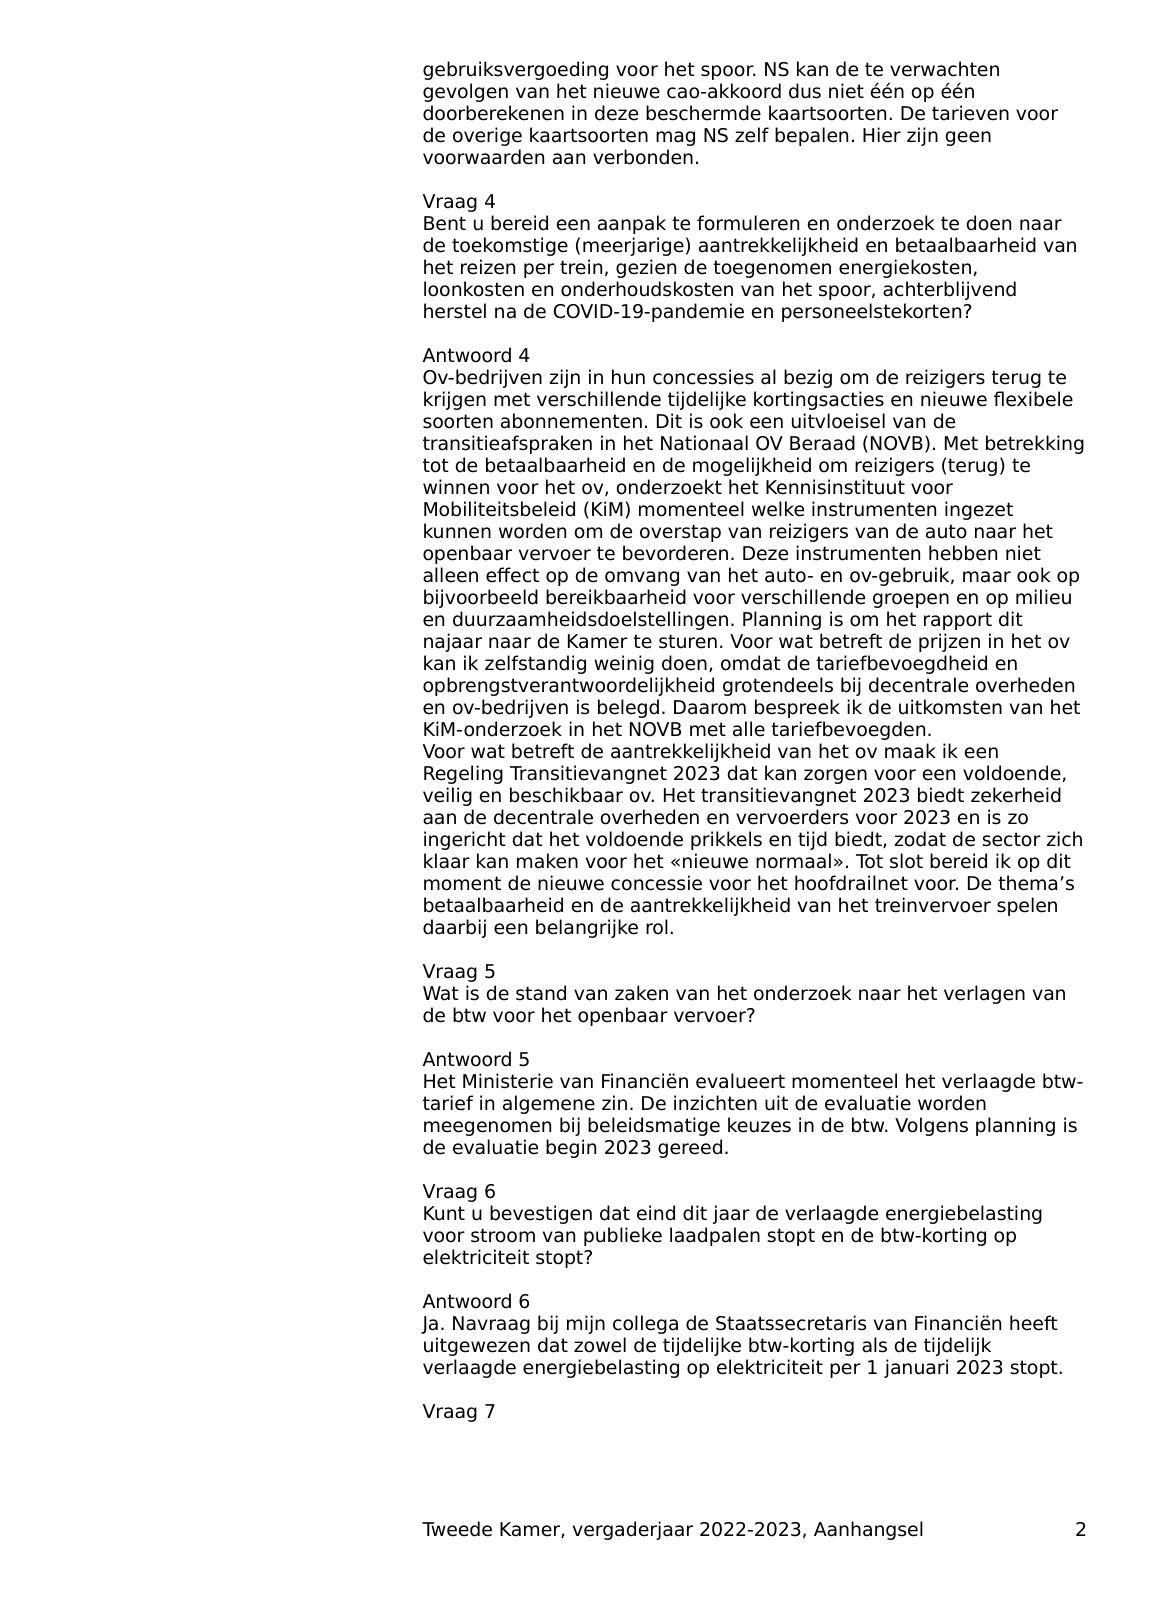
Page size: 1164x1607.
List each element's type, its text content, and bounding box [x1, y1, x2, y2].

text Vraag 6 [422, 1181, 1087, 1203]
text Bent u bereid een aanpak te formuleren en onderzoek te doen naar de toekomstige (meerjarige) aantrekkelijkheid en betaalbaarheid van het reizen per trein, gezien de toegenomen energiekosten, loonkosten en onderhoudskosten van het spoor, achterblijvend herstel na de COVID-19-pandemie en personeelstekorten? [422, 213, 1087, 323]
text Vraag 4 [422, 191, 1087, 213]
text Vraag 7 [422, 1401, 1087, 1423]
text Vraag 5 [422, 961, 1087, 983]
text Antwoord 6 [422, 1291, 1087, 1313]
text Antwoord 5 [422, 1049, 1087, 1071]
text Wat is de stand van zaken van het onderzoek naar het verlagen van de btw voor het openbaar vervoer? [422, 983, 1087, 1027]
text Antwoord 4 [422, 345, 1087, 367]
text Voor wat betreft de aantrekkelijkheid van het ov maak ik een Regeling Transitievangnet 2023 dat kan zorgen voor een voldoende, veilig en beschikbaar ov. Het transitievangnet 2023 biedt zekerheid aan de decentrale overheden en vervoerders voor 2023 en is zo ingericht dat het voldoende prikkels en tijd biedt, zodat de sector zich klaar kan maken voor het «nieuwe normaal». Tot slot bereid ik op dit moment de nieuwe concessie voor het hoofdrailnet voor. De thema’s betaalbaarheid en de aantrekkelijkheid van het treinvervoer spelen daarbij een belangrijke rol. [422, 741, 1087, 939]
text Kunt u bevestigen dat eind dit jaar de verlaagde energiebelasting voor stroom van publieke laadpalen stopt en de btw-korting op elektriciteit stopt? [422, 1203, 1087, 1269]
text Ja. Navraag bij mijn collega de Staatssecretaris van Financiën heeft uitgewezen dat zowel de tijdelijke btw-korting als de tijdelijk verlaagde energiebelasting op elektriciteit per 1 januari 2023 stopt. [422, 1313, 1087, 1379]
text Ov-bedrijven zijn in hun concessies al bezig om de reizigers terug te krijgen met verschillende tijdelijke kortingsacties en nieuwe flexibele soorten abonnementen. Dit is ook een uitvloeisel van de transitieafspraken in het Nationaal OV Beraad (NOVB). Met betrekking tot de betaalbaarheid en de mogelijkheid om reizigers (terug) te winnen voor het ov, onderzoekt het Kennisinstituut voor Mobiliteitsbeleid (KiM) momenteel welke instrumenten ingezet kunnen worden om de overstap van reizigers van de auto naar het openbaar vervoer te bevorderen. Deze instrumenten hebben niet alleen effect op de omvang van het auto- en ov-gebruik, maar ook op bijvoorbeeld bereikbaarheid voor verschillende groepen en op milieu en duurzaamheidsdoelstellingen. Planning is om het rapport dit najaar naar de Kamer te sturen. Voor wat betreft de prijzen in het ov kan ik zelfstandig weinig doen, omdat de tariefbevoegdheid en opbrengstverantwoordelijkheid grotendeels bij decentrale overheden en ov-bedrijven is belegd. Daarom bespreek ik de uitkomsten van het KiM-onderzoek in het NOVB met alle tariefbevoegden. [422, 367, 1087, 741]
text gebruiksvergoeding voor het spoor. NS kan de te verwachten gevolgen van het nieuwe cao-akkoord dus niet één op één doorberekenen in deze beschermde kaartsoorten. De tarieven voor de overige kaartsoorten mag NS zelf bepalen. Hier zijn geen voorwaarden aan verbonden. [422, 59, 1087, 169]
text Het Ministerie van Financiën evalueert momenteel het verlaagde btw-tarief in algemene zin. De inzichten uit de evaluatie worden meegenomen bij beleidsmatige keuzes in de btw. Volgens planning is de evaluatie begin 2023 gereed. [422, 1071, 1087, 1159]
